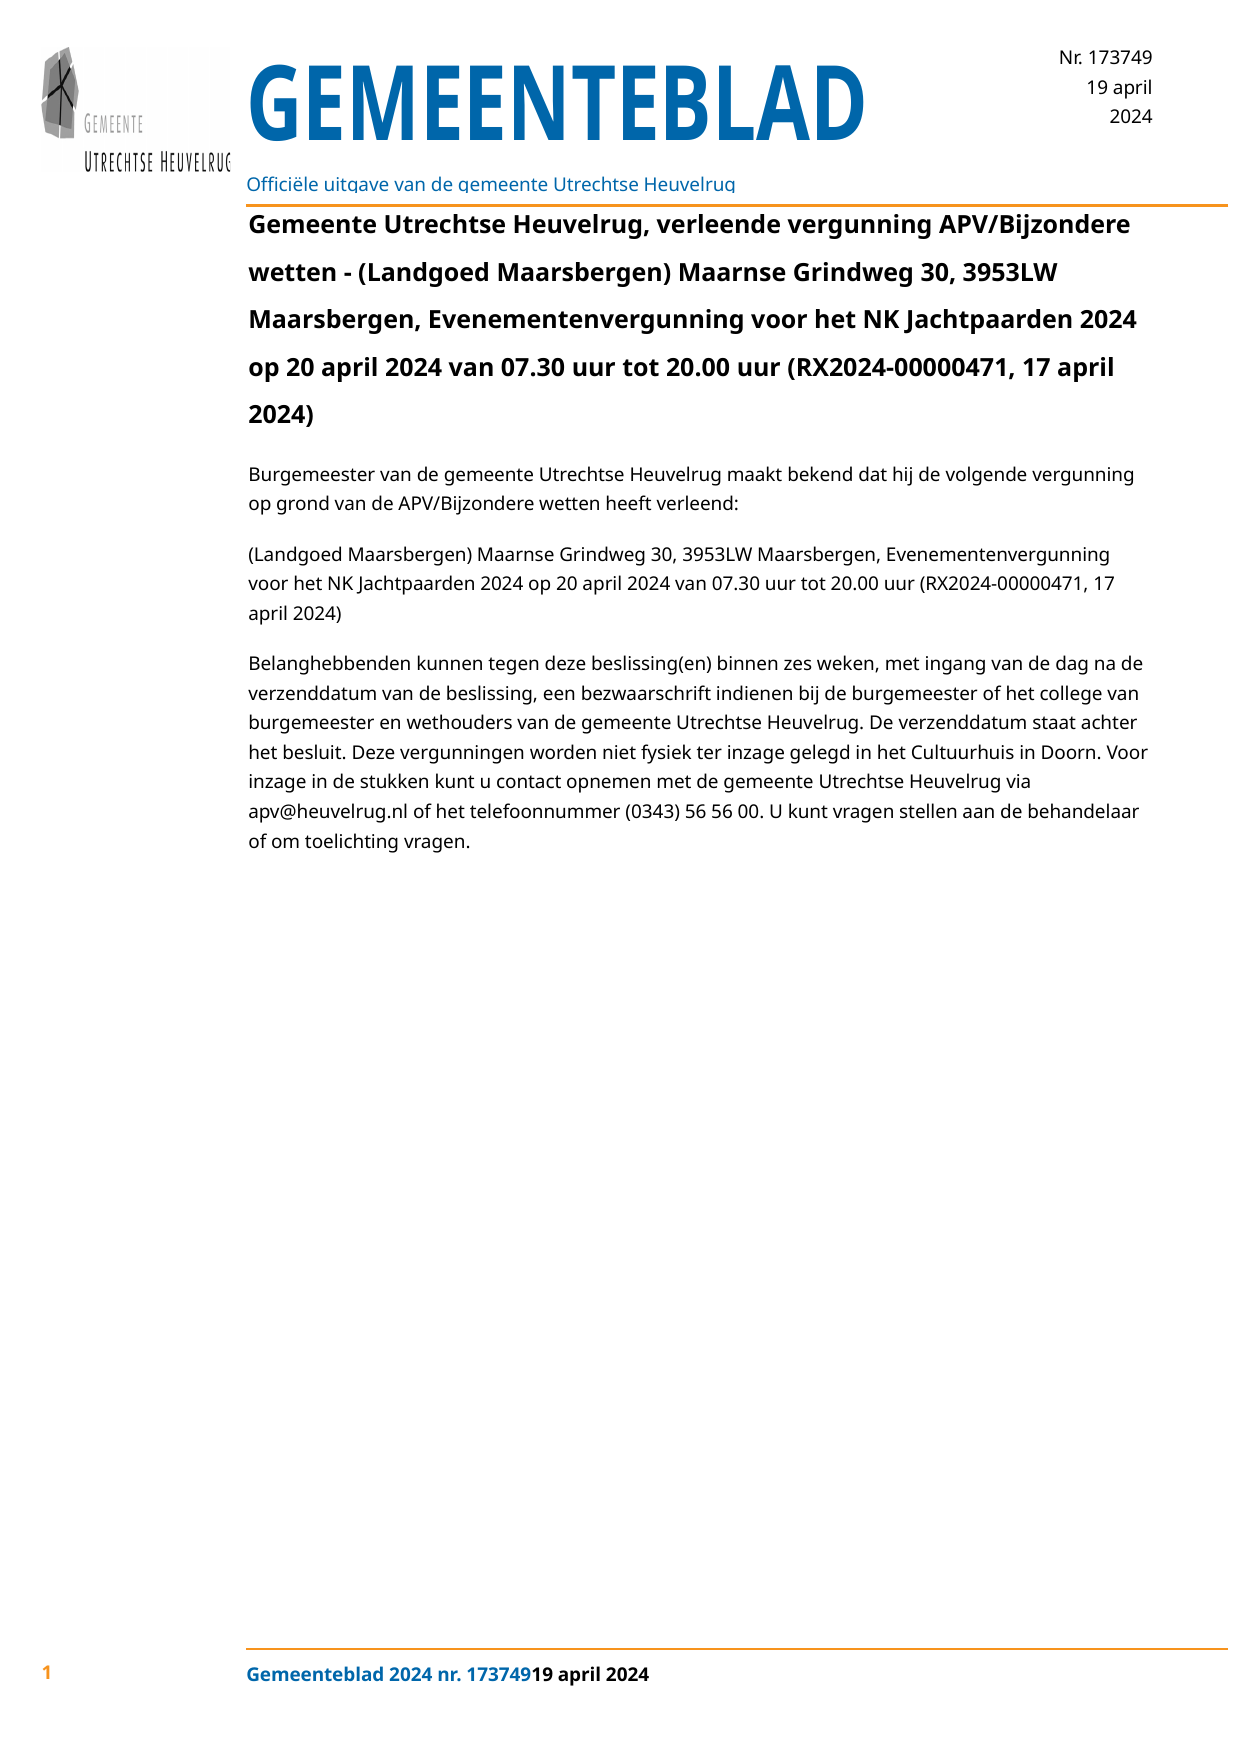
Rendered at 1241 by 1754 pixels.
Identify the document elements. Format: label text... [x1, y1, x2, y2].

picture [41, 47, 231, 172]
text Gemeente Utrechtse Heuvelrug, verleende vergunning APV/Bijzondere wetten - (Landgoed Maarsbergen) Maarnse Grindweg 30, 3953LW Maarsbergen, Evenementenvergunning voor het NK Jachtpaarden 2024 op 20 april 2024 van 07.30 uur tot 20.00 uur (RX2024-00000471, 17 april 2024) [248, 207, 1152, 431]
text Belanghebbenden kunnen tegen deze beslissing(en) binnen zes weken, met ingang van de dag na de verzenddatum van de beslissing, een bezwaarschrift indienen bij de burgemeester of het college van burgemeester en wethouders van de gemeente Utrechtse Heuvelrug. De verzenddatum staat achter het besluit. Deze vergunningen worden niet fysiek ter inzage gelegd in het Cultuurhuis in Doorn. Voor inzage in de stukken kunt u contact opnemen met de gemeente Utrechtse Heuvelrug via apv@heuvelrug.nl of het telefoonnummer (0343) 56 56 00. U kunt vragen stellen aan de behandelaar of om toelichting vragen. [248, 650, 1152, 853]
text Burgemeester van de gemeente Utrechtse Heuvelrug maakt bekend dat hij de volgende vergunning op grond van de APV/Bijzondere wetten heeft verleend: [248, 461, 1152, 516]
text (Landgoed Maarsbergen) Maarnse Grindweg 30, 3953LW Maarsbergen, Evenementenvergunning voor het NK Jachtpaarden 2024 op 20 april 2024 van 07.30 uur tot 20.00 uur (RX2024-00000471, 17 april 2024) [248, 541, 1152, 626]
